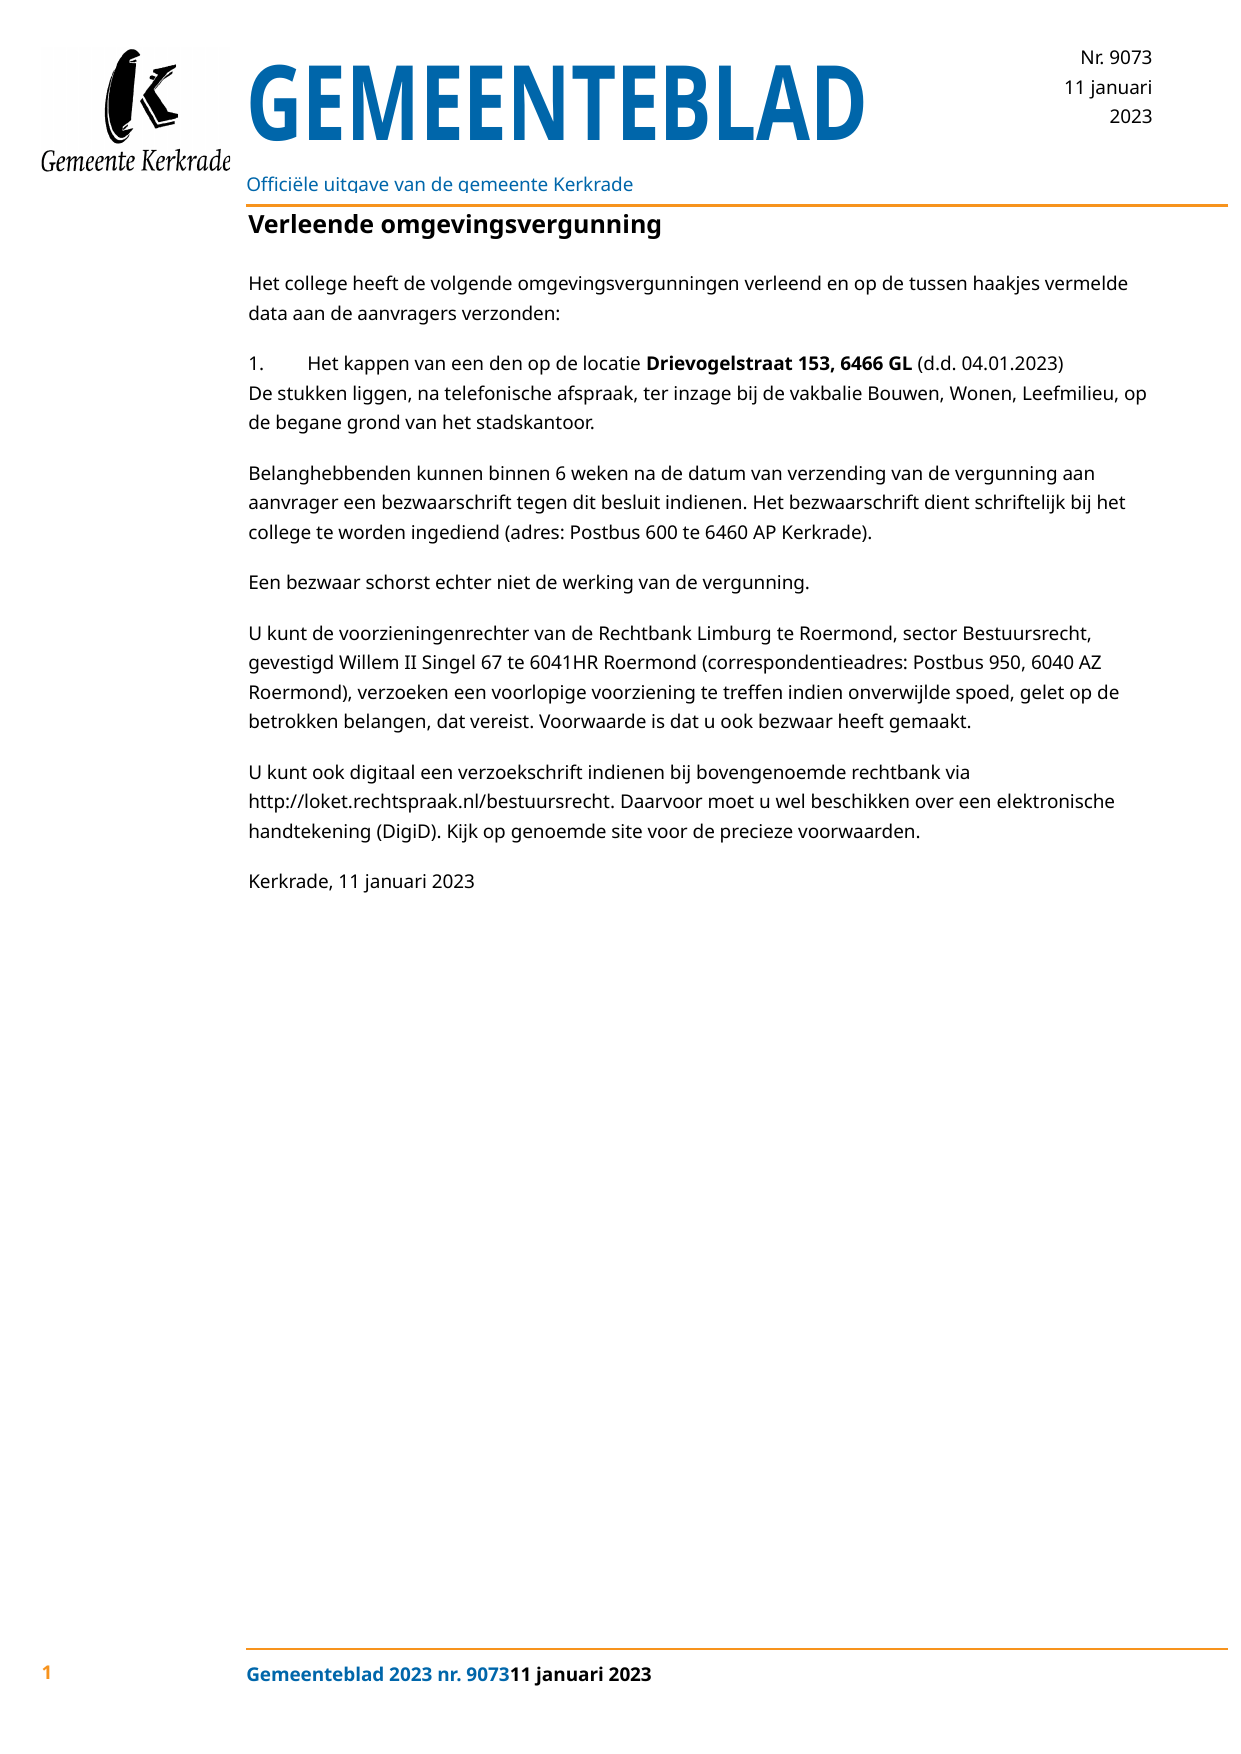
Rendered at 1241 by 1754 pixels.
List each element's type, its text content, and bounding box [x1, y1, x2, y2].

text Het college heeft de volgende omgevingsvergunningen verleend en op de tussen haakjes vermelde data aan de aanvragers verzonden: [248, 270, 1152, 326]
text Belanghebbenden kunnen binnen 6 weken na de datum van verzending van de vergunning aan aanvrager een bezwaarschrift tegen dit besluit indienen. Het bezwaarschrift dient schriftelijk bij het college te worden ingediend (adres: Postbus 600 te 6460 AP Kerkrade). [248, 460, 1152, 545]
text Verleende omgevingsvergunning [248, 207, 1152, 241]
text U kunt ook digitaal een verzoekschrift indienen bij bovengenoemde rechtbank via http://loket.rechtspraak.nl/bestuursrecht. Daarvoor moet u wel beschikken over een elektronische handtekening (DigiD). Kijk op genoemde site voor de precieze voorwaarden. [248, 759, 1152, 844]
picture [41, 47, 231, 172]
text U kunt de voorzieningenrechter van de Rechtbank Limburg te Roermond, sector Bestuursrecht, gevestigd Willem II Singel 67 te 6041HR Roermond (correspondentieadres: Postbus 950, 6040 AZ Roermond), verzoeken een voorlopige voorziening te treffen indien onverwijlde spoed, gelet op de betrokken belangen, dat vereist. Voorwaarde is dat u ook bezwaar heeft gemaakt. [248, 620, 1152, 734]
list Het kappen van een den op de locatie Drievogelstraat 153, 6466 GL (d.d. 04.01.2023) [248, 350, 1152, 376]
text Kerkrade, 11 januari 2023 [248, 869, 1152, 894]
text De stukken liggen, na telefonische afspraak, ter inzage bij de vakbalie Bouwen, Wonen, Leefmilieu, op de begane grond van het stadskantoor. [248, 380, 1152, 435]
text Een bezwaar schorst echter niet de werking van de vergunning. [248, 569, 1152, 595]
